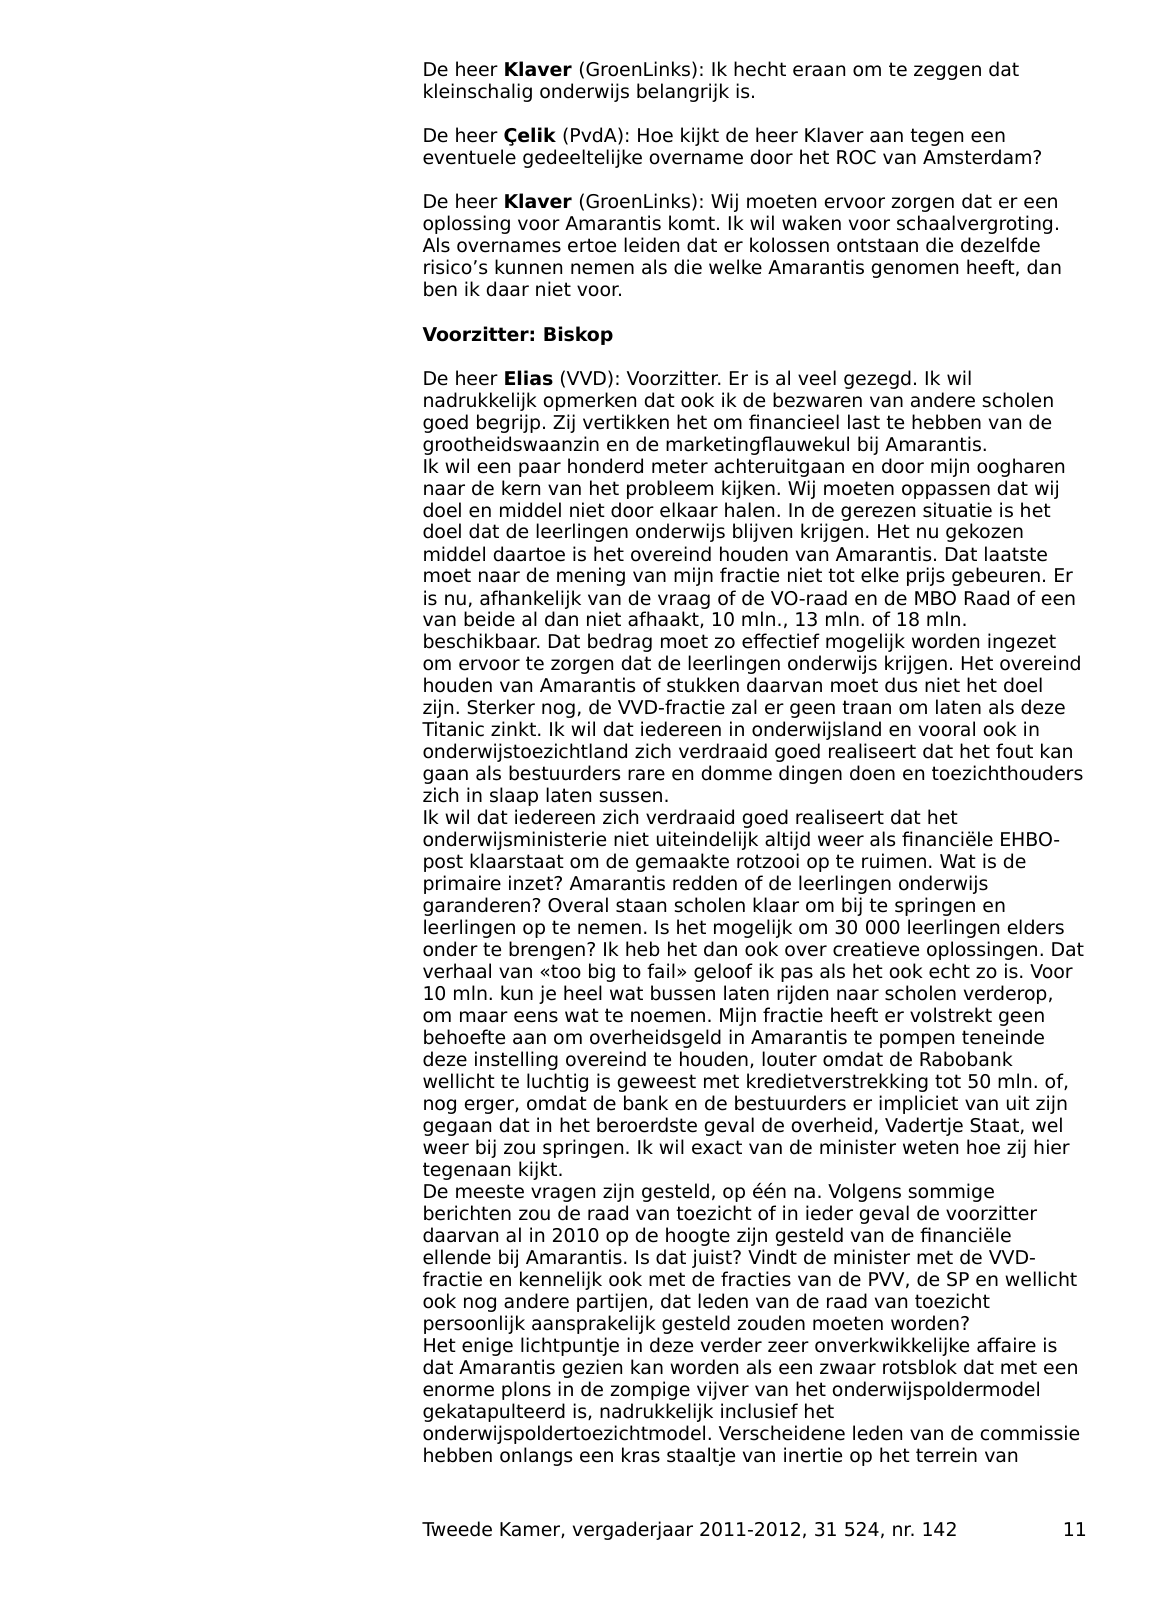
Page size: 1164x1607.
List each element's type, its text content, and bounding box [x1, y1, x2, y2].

text Ik wil dat iedereen zich verdraaid goed realiseert dat het onderwijsministerie niet uiteindelijk altijd weer als financiële EHBO-post klaarstaat om de gemaakte rotzooi op te ruimen. Wat is de primaire inzet? Amarantis redden of de leerlingen onderwijs garanderen? Overal staan scholen klaar om bij te springen en leerlingen op te nemen. Is het mogelijk om 30 000 leerlingen elders onder te brengen? Ik heb het dan ook over creatieve oplossingen. Dat verhaal van «too big to fail» geloof ik pas als het ook echt zo is. Voor 10 mln. kun je heel wat bussen laten rijden naar scholen verderop, om maar eens wat te noemen. Mijn fractie heeft er volstrekt geen behoefte aan om overheidsgeld in Amarantis te pompen teneinde deze instelling overeind te houden, louter omdat de Rabobank wellicht te luchtig is geweest met kredietverstrekking tot 50 mln. of, nog erger, omdat de bank en de bestuurders er impliciet van uit zijn gegaan dat in het beroerdste geval de overheid, Vadertje Staat, wel weer bij zou springen. Ik wil exact van de minister weten hoe zij hier tegenaan kijkt. [422, 807, 1087, 1181]
text De heer Klaver (GroenLinks): Wij moeten ervoor zorgen dat er een oplossing voor Amarantis komt. Ik wil waken voor schaalvergroting. Als overnames ertoe leiden dat er kolossen ontstaan die dezelfde risico’s kunnen nemen als die welke Amarantis genomen heeft, dan ben ik daar niet voor. [422, 191, 1087, 301]
text De heer Elias (VVD): Voorzitter. Er is al veel gezegd. Ik wil nadrukkelijk opmerken dat ook ik de bezwaren van andere scholen goed begrijp. Zij vertikken het om financieel last te hebben van de grootheidswaanzin en de marketingflauwekul bij Amarantis. [422, 368, 1087, 456]
text De heer Çelik (PvdA): Hoe kijkt de heer Klaver aan tegen een eventuele gedeeltelijke overname door het ROC van Amsterdam? [422, 125, 1087, 169]
text De meeste vragen zijn gesteld, op één na. Volgens sommige berichten zou de raad van toezicht of in ieder geval de voorzitter daarvan al in 2010 op de hoogte zijn gesteld van de financiële ellende bij Amarantis. Is dat juist? Vindt de minister met de VVD-fractie en kennelijk ook met de fracties van de PVV, de SP en wellicht ook nog andere partijen, dat leden van de raad van toezicht persoonlijk aansprakelijk gesteld zouden moeten worden? [422, 1181, 1087, 1335]
text Ik wil een paar honderd meter achteruitgaan en door mijn oogharen naar de kern van het probleem kijken. Wij moeten oppassen dat wij doel en middel niet door elkaar halen. In de gerezen situatie is het doel dat de leerlingen onderwijs blijven krijgen. Het nu gekozen middel daartoe is het overeind houden van Amarantis. Dat laatste moet naar de mening van mijn fractie niet tot elke prijs gebeuren. Er is nu, afhankelijk van de vraag of de VO-raad en de MBO Raad of een van beide al dan niet afhaakt, 10 mln., 13 mln. of 18 mln. beschikbaar. Dat bedrag moet zo effectief mogelijk worden ingezet om ervoor te zorgen dat de leerlingen onderwijs krijgen. Het overeind houden van Amarantis of stukken daarvan moet dus niet het doel zijn. Sterker nog, de VVD-fractie zal er geen traan om laten als deze Titanic zinkt. Ik wil dat iedereen in onderwijsland en vooral ook in onderwijstoezichtland zich verdraaid goed realiseert dat het fout kan gaan als bestuurders rare en domme dingen doen en toezichthouders zich in slaap laten sussen. [422, 456, 1087, 807]
text De heer Klaver (GroenLinks): Ik hecht eraan om te zeggen dat kleinschalig onderwijs belangrijk is. [422, 59, 1087, 103]
subtitle Voorzitter: Biskop [422, 323, 1087, 345]
text Het enige lichtpuntje in deze verder zeer onverkwikkelijke affaire is dat Amarantis gezien kan worden als een zwaar rotsblok dat met een enorme plons in de zompige vijver van het onderwijspoldermodel gekatapulteerd is, nadrukkelijk inclusief het onderwijspoldertoezichtmodel. Verscheidene leden van de commissie hebben onlangs een kras staaltje van inertie op het terrein van [422, 1335, 1087, 1467]
